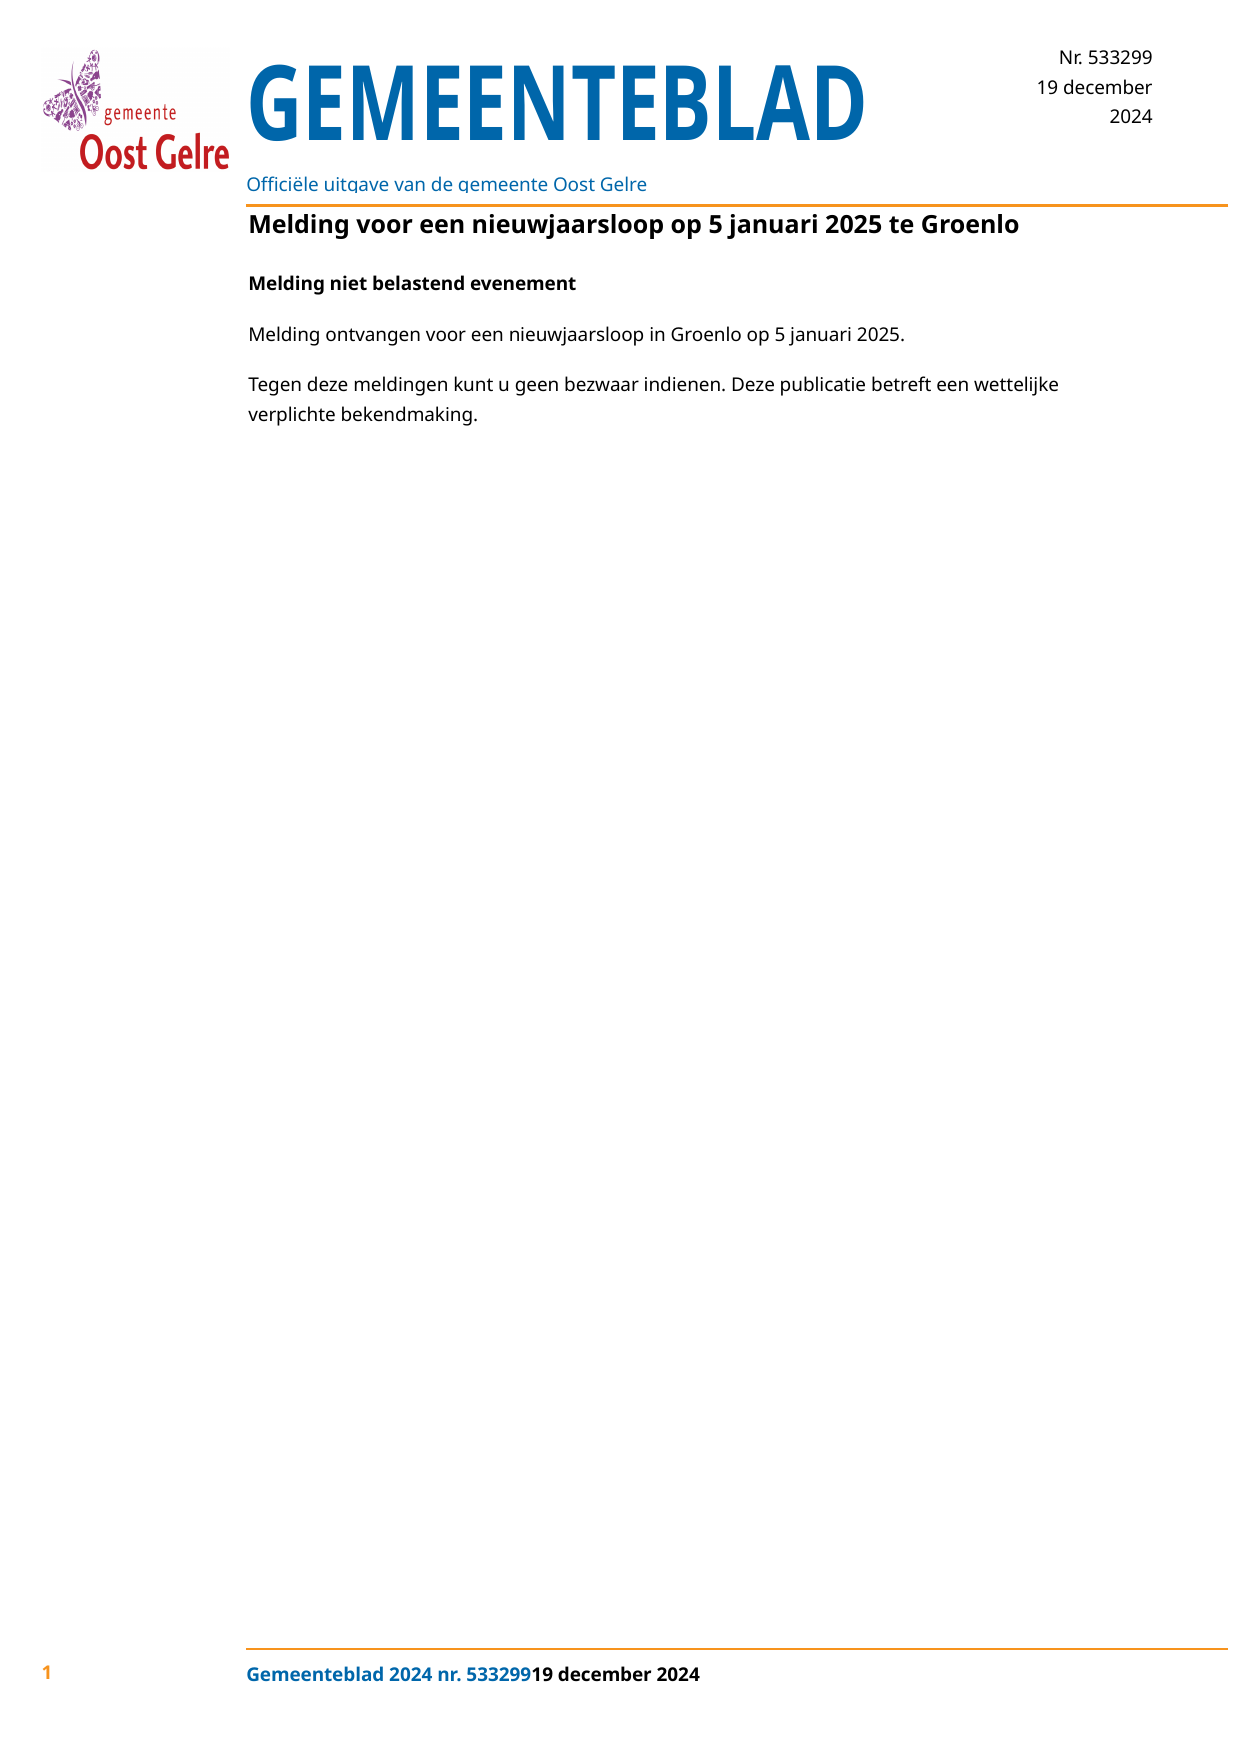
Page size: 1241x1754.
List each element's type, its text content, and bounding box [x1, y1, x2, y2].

picture [41, 47, 231, 172]
text Melding niet belastend evenement [248, 270, 1152, 296]
text Tegen deze meldingen kunt u geen bezwaar indienen. Deze publicatie betreft een wettelijke verplichte bekendmaking. [248, 371, 1152, 426]
text Melding ontvangen voor een nieuwjaarsloop in Groenlo op 5 januari 2025. [248, 321, 1152, 346]
text Melding voor een nieuwjaarsloop op 5 januari 2025 te Groenlo [248, 207, 1152, 241]
